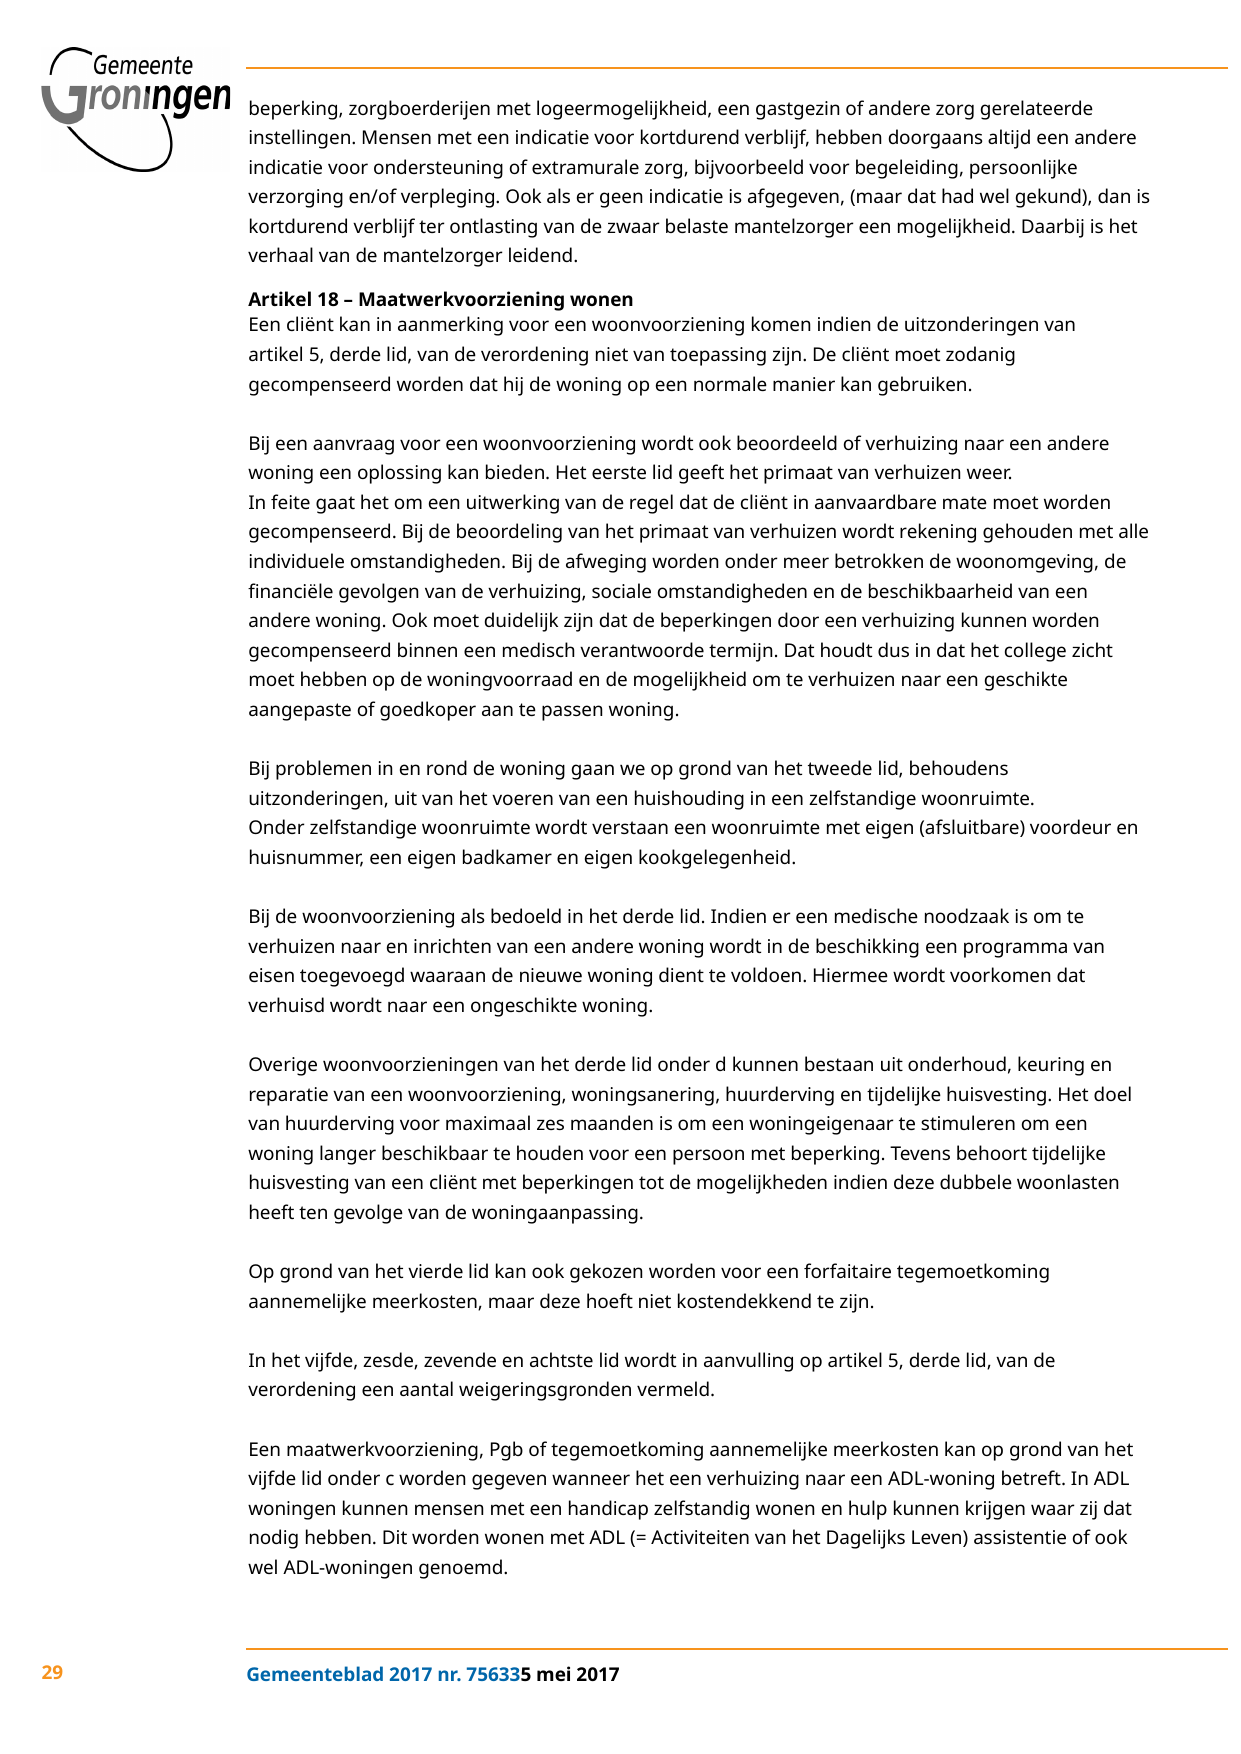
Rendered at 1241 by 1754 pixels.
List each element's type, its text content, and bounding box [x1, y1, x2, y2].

text Een cliënt kan in aanmerking voor een woonvoorziening komen indien de uitzonderingen van artikel 5, derde lid, van de verordening niet van toepassing zijn. De cliënt moet zodanig gecompenseerd worden dat hij de woning op een normale manier kan gebruiken. [248, 312, 1152, 396]
text Artikel 18 – Maatwerkvoorziening wonen [248, 286, 1152, 312]
text Onder zelfstandige woonruimte wordt verstaan een woonruimte met eigen (afsluitbare) voordeur en huisnummer, een eigen badkamer en eigen kookgelegenheid. [248, 814, 1152, 870]
text Een maatwerkvoorziening, Pgb of tegemoetkoming aannemelijke meerkosten kan op grond van het vijfde lid onder c worden gegeven wanneer het een verhuizing naar een ADL-woning betreft. In ADL woningen kunnen mensen met een handicap zelfstandig wonen en hulp kunnen krijgen waar zij dat nodig hebben. Dit worden wonen met ADL (= Activiteiten van het Dagelijks Leven) assistentie of ook wel ADL-woningen genoemd. [248, 1436, 1152, 1580]
picture [41, 47, 231, 172]
text In feite gaat het om een uitwerking van de regel dat de cliënt in aanvaardbare mate moet worden gecompenseerd. Bij de beoordeling van het primaat van verhuizen wordt rekening gehouden met alle individuele omstandigheden. Bij de afweging worden onder meer betrokken de woonomgeving, de financiële gevolgen van de verhuizing, sociale omstandigheden en de beschikbaarheid van een andere woning. Ook moet duidelijk zijn dat de beperkingen door een verhuizing kunnen worden gecompenseerd binnen een medisch verantwoorde termijn. Dat houdt dus in dat het college zicht moet hebben op de woningvoorraad en de mogelijkheid om te verhuizen naar een geschikte aangepaste of goedkoper aan te passen woning. [248, 489, 1152, 722]
text Bij problemen in en rond de woning gaan we op grond van het tweede lid, behoudens uitzonderingen, uit van het voeren van een huishouding in een zelfstandige woonruimte. [248, 755, 1152, 811]
text Bij de woonvoorziening als bedoeld in het derde lid. Indien er een medische noodzaak is om te verhuizen naar en inrichten van een andere woning wordt in de beschikking een programma van eisen toegevoegd waaraan de nieuwe woning dient te voldoen. Hiermee wordt voorkomen dat verhuisd wordt naar een ongeschikte woning. [248, 903, 1152, 1018]
text Bij een aanvraag voor een woonvoorziening wordt ook beoordeeld of verhuizing naar een andere woning een oplossing kan bieden. Het eerste lid geeft het primaat van verhuizen weer. [248, 430, 1152, 485]
text In het vijfde, zesde, zevende en achtste lid wordt in aanvulling op artikel 5, derde lid, van de verordening een aantal weigeringsgronden vermeld. [248, 1347, 1152, 1402]
text Op grond van het vierde lid kan ook gekozen worden voor een forfaitaire tegemoetkoming aannemelijke meerkosten, maar deze hoeft niet kostendekkend te zijn. [248, 1258, 1152, 1313]
text Overige woonvoorzieningen van het derde lid onder d kunnen bestaan uit onderhoud, keuring en reparatie van een woonvoorziening, woningsanering, huurderving en tijdelijke huisvesting. Het doel van huurderving voor maximaal zes maanden is om een woningeigenaar te stimuleren om een woning langer beschikbaar te houden voor een persoon met beperking. Tevens behoort tijdelijke huisvesting van een cliënt met beperkingen tot de mogelijkheden indien deze dubbele woonlasten heeft ten gevolge van de woningaanpassing. [248, 1051, 1152, 1225]
text beperking, zorgboerderijen met logeermogelijkheid, een gastgezin of andere zorg gerelateerde instellingen. Mensen met een indicatie voor kortdurend verblijf, hebben doorgaans altijd een andere indicatie voor ondersteuning of extramurale zorg, bijvoorbeeld voor begeleiding, persoonlijke verzorging en/of verpleging. Ook als er geen indicatie is afgegeven, (maar dat had wel gekund), dan is kortdurend verblijf ter ontlasting van de zwaar belaste mantelzorger een mogelijkheid. Daarbij is het verhaal van de mantelzorger leidend. [248, 95, 1152, 268]
